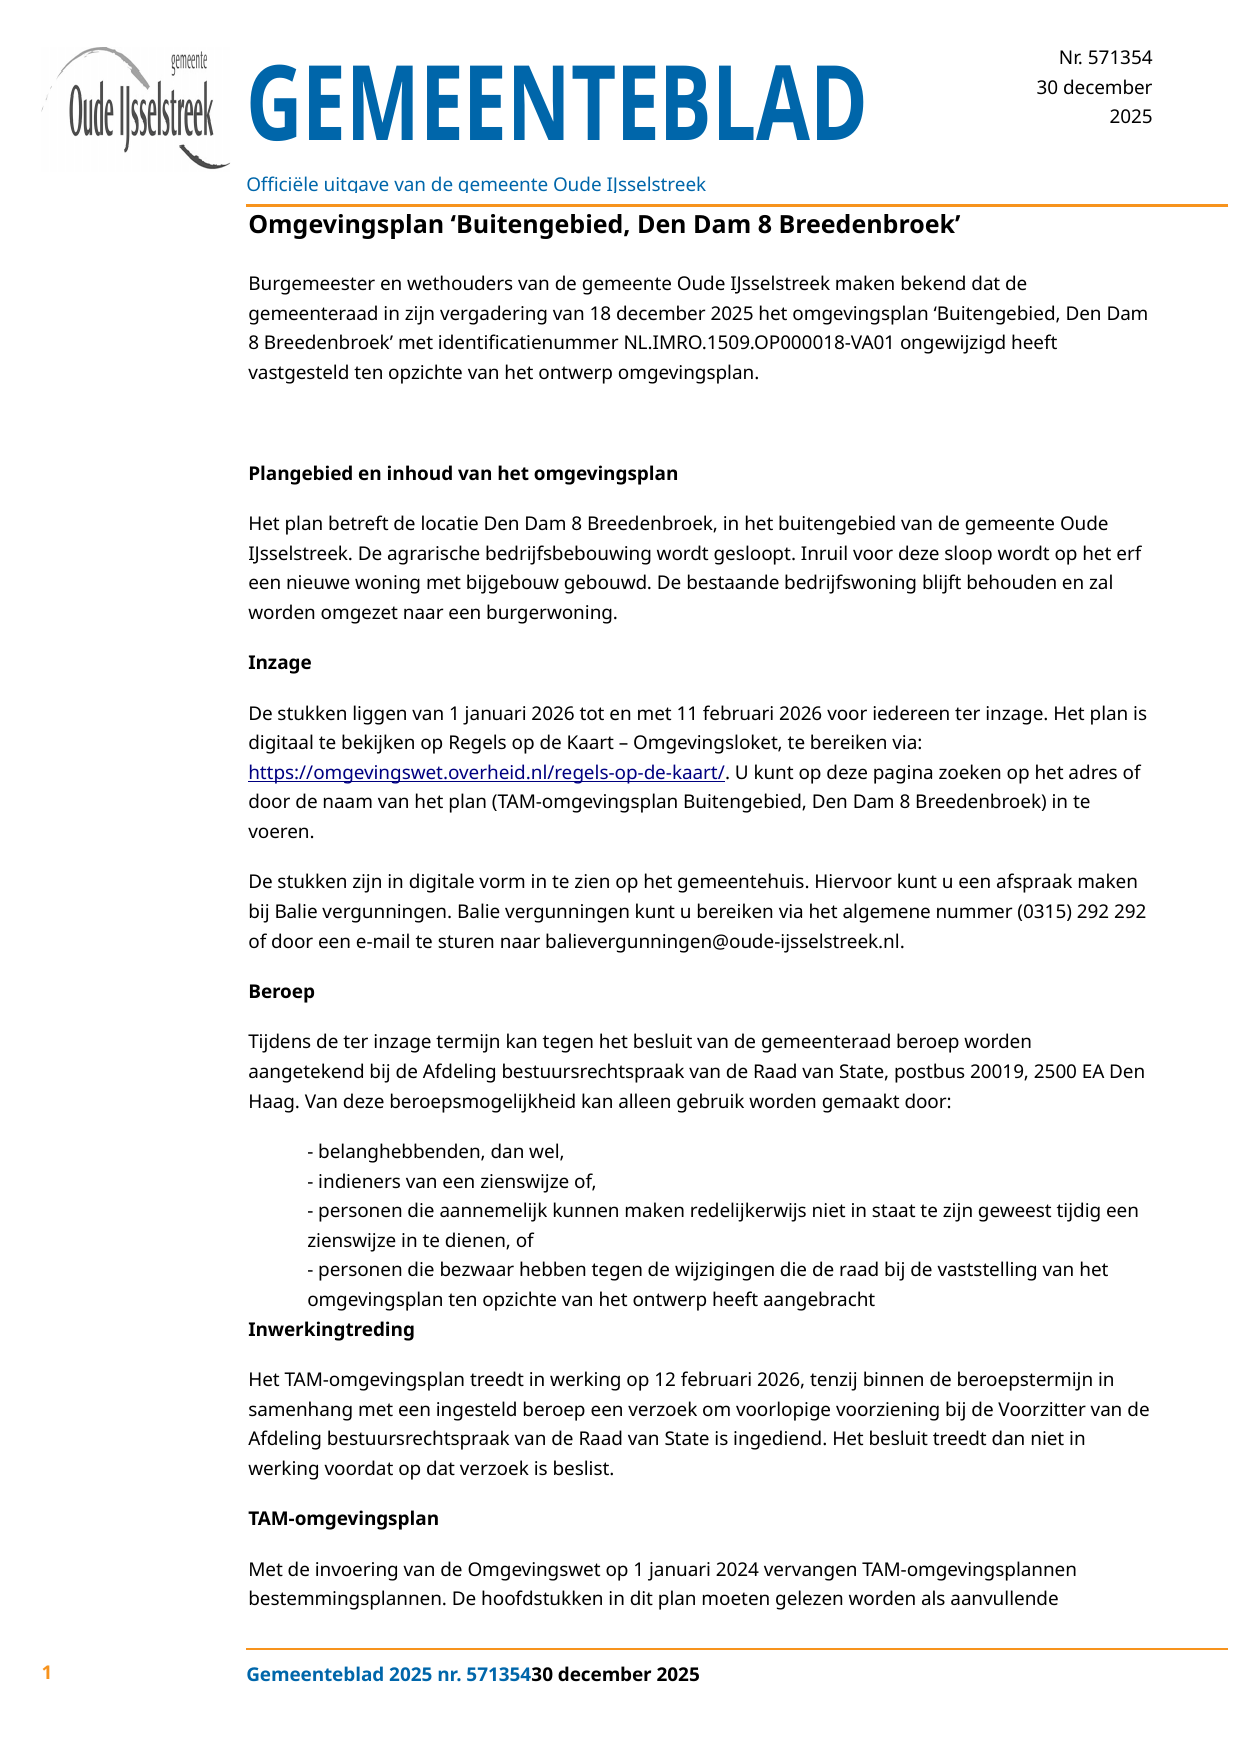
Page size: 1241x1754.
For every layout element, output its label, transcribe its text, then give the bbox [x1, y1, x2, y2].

list - belanghebbenden, dan wel, [248, 1138, 1152, 1164]
text Beroep [248, 978, 1152, 1004]
list - personen die aannemelijk kunnen maken redelijkerwijs niet in staat te zijn geweest tijdig een zienswijze in te dienen, of [248, 1197, 1152, 1253]
text De stukken zijn in digitale vorm in te zien op het gemeentehuis. Hiervoor kunt u een afspraak maken bij Balie vergunningen. Balie vergunningen kunt u bereiken via het algemene nummer (0315) 292 292 of door een e-mail te sturen naar balievergunningen@oude-ijsselstreek.nl. [248, 869, 1152, 953]
list - indieners van een zienswijze of, [248, 1168, 1152, 1193]
list - personen die bezwaar hebben tegen de wijzigingen die de raad bij de vaststelling van het omgevingsplan ten opzichte van het ontwerp heeft aangebracht [248, 1257, 1152, 1312]
text De stukken liggen van 1 januari 2026 tot en met 11 februari 2026 voor iedereen ter inzage. Het plan is digitaal te bekijken op Regels op de Kaart – Omgevingsloket, te bereiken via: https://omgevingswet.overheid.nl/regels-op-de-kaart/. U kunt op deze pagina zoeken op het adres of door de naam van het plan (TAM-omgevingsplan Buitengebied, Den Dam 8 Breedenbroek) in te voeren. [248, 700, 1152, 844]
text Met de invoering van de Omgevingswet op 1 januari 2024 vervangen TAM-omgevingsplannen bestemmingsplannen. De hoofdstukken in dit plan moeten gelezen worden als aanvullende [248, 1556, 1152, 1611]
text Inwerkingtreding [248, 1316, 1152, 1341]
text TAM-omgevingsplan [248, 1505, 1152, 1531]
text Plangebied en inhoud van het omgevingsplan [248, 460, 1152, 486]
picture [41, 47, 231, 172]
text Het plan betreft de locatie Den Dam 8 Breedenbroek, in het buitengebied van de gemeente Oude IJsselstreek. De agrarische bedrijfsbebouwing wordt gesloopt. Inruil voor deze sloop wordt op het erf een nieuwe woning met bijgebouw gebouwd. De bestaande bedrijfswoning blijft behouden en zal worden omgezet naar een burgerwoning. [248, 510, 1152, 625]
text Inzage [248, 649, 1152, 675]
text Het TAM-omgevingsplan treedt in werking op 12 februari 2026, tenzij binnen de beroepstermijn in samenhang met een ingesteld beroep een verzoek om voorlopige voorziening bij de Voorzitter van de Afdeling bestuursrechtspraak van de Raad van State is ingediend. Het besluit treedt dan niet in werking voordat op dat verzoek is beslist. [248, 1366, 1152, 1481]
text Tijdens de ter inzage termijn kan tegen het besluit van de gemeenteraad beroep worden aangetekend bij de Afdeling bestuursrechtspraak van de Raad van State, postbus 20019, 2500 EA Den Haag. Van deze beroepsmogelijkheid kan alleen gebruik worden gemaakt door: [248, 1029, 1152, 1113]
text Burgemeester en wethouders van de gemeente Oude IJsselstreek maken bekend dat de gemeenteraad in zijn vergadering van 18 december 2025 het omgevingsplan ‘Buitengebied, Den Dam 8 Breedenbroek’ met identificatienummer NL.IMRO.1509.OP000018-VA01 ongewijzigd heeft vastgesteld ten opzichte van het ontwerp omgevingsplan. [248, 270, 1152, 385]
text Omgevingsplan ‘Buitengebied, Den Dam 8 Breedenbroek’ [248, 207, 1152, 241]
